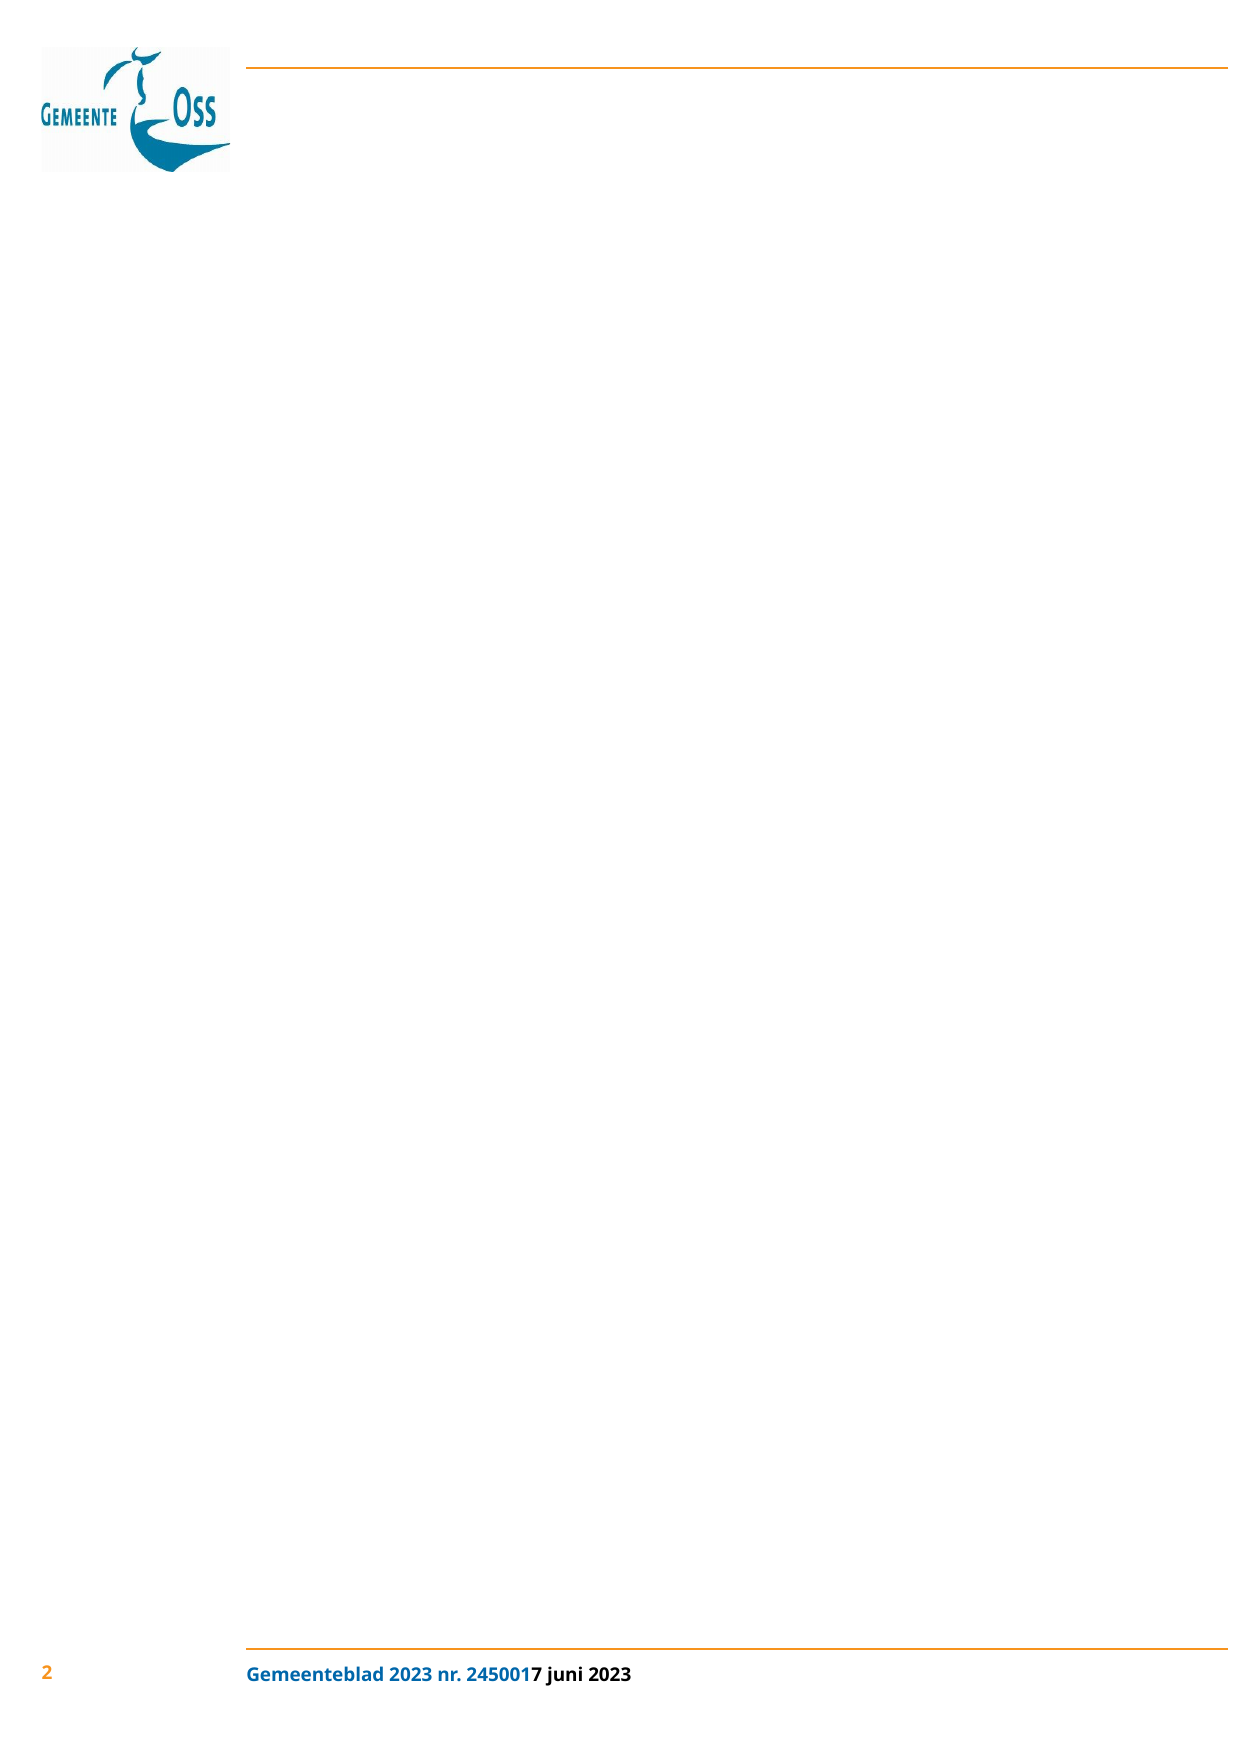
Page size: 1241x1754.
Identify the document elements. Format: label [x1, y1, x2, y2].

picture [41, 47, 231, 172]
